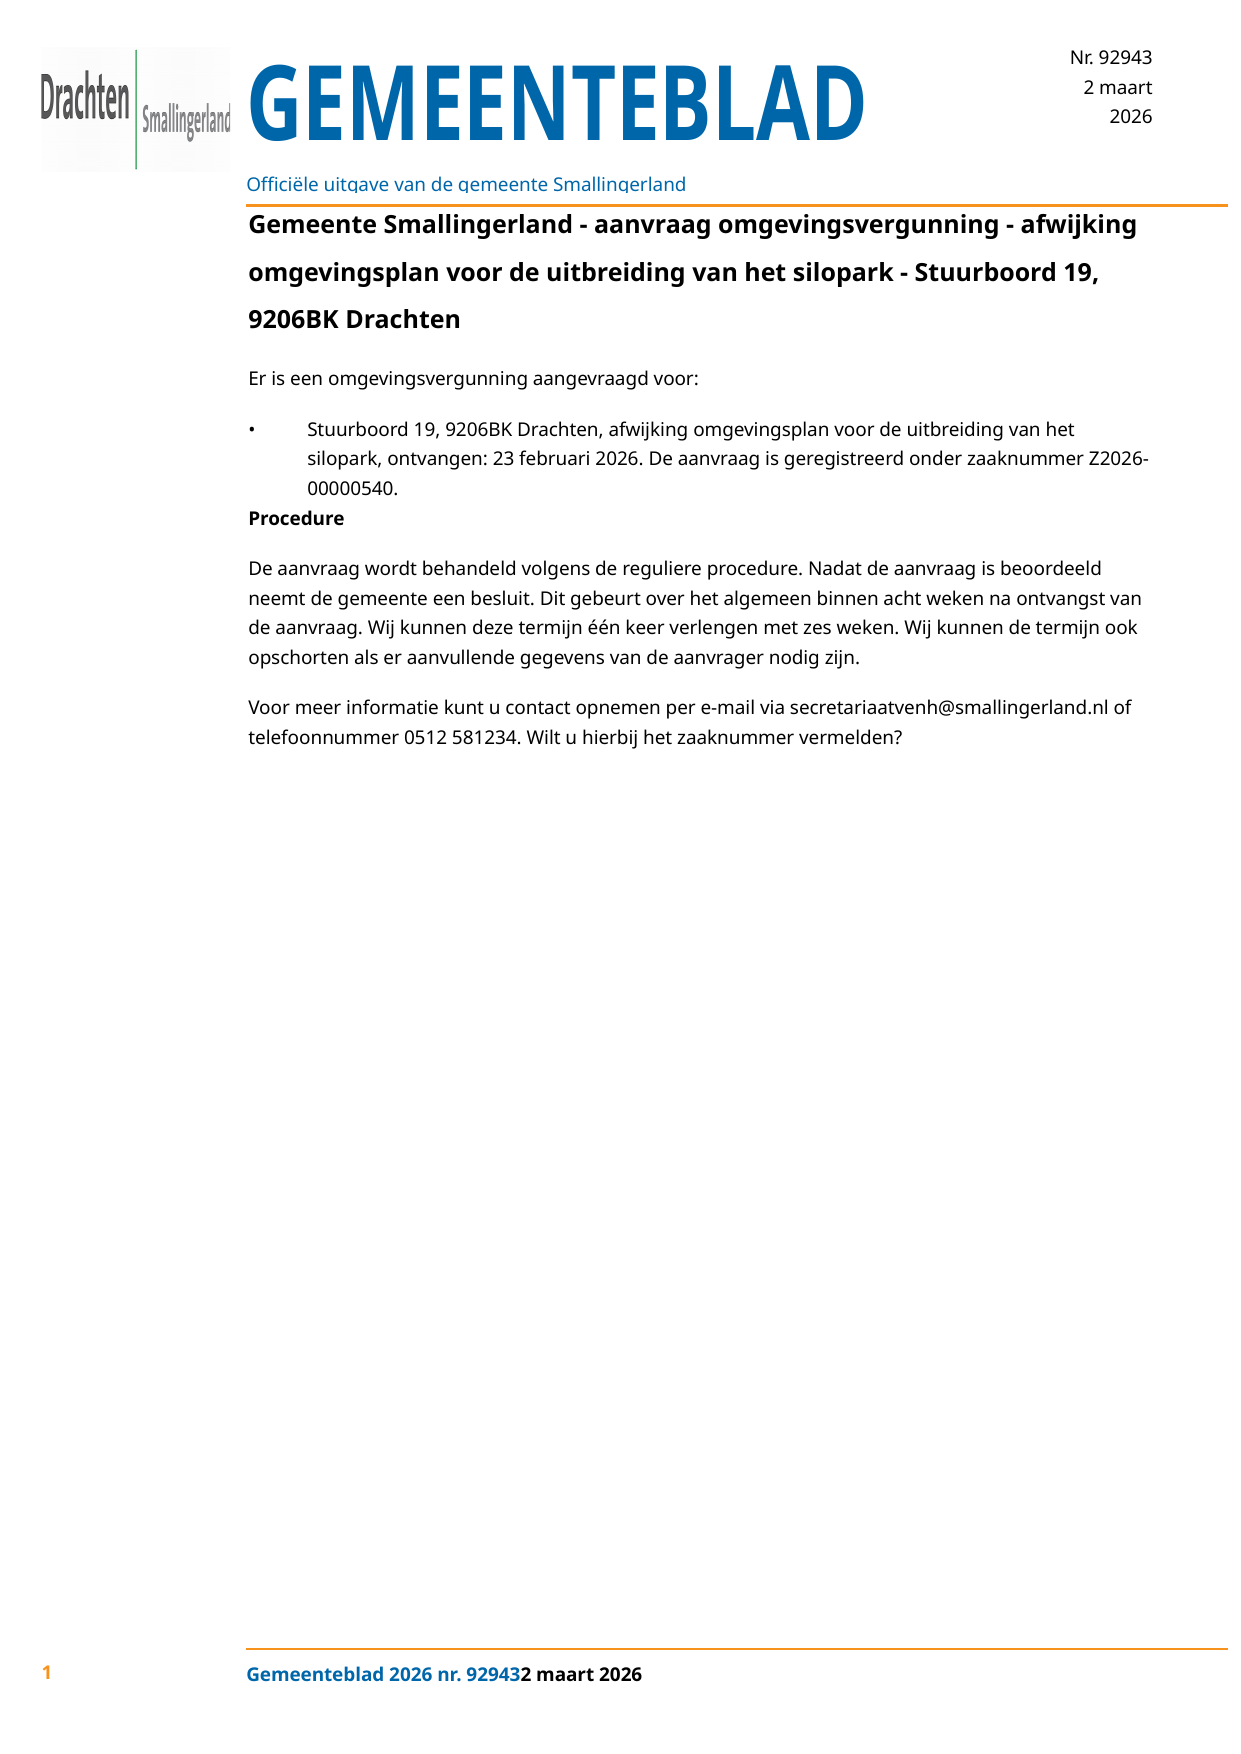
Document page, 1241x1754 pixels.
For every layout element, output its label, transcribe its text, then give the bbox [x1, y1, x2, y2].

picture [41, 47, 231, 172]
text Procedure [248, 505, 1152, 530]
text Er is een omgevingsvergunning aangevraagd voor: [248, 366, 1152, 391]
text De aanvraag wordt behandeld volgens de reguliere procedure. Nadat de aanvraag is beoordeeld neemt de gemeente een besluit. Dit gebeurt over het algemeen binnen acht weken na ontvangst van de aanvraag. Wij kunnen deze termijn één keer verlengen met zes weken. Wij kunnen de termijn ook opschorten als er aanvullende gegevens van de aanvrager nodig zijn. [248, 555, 1152, 669]
text Voor meer informatie kunt u contact opnemen per e-mail via secretariaatvenh@smallingerland.nl of telefoonnummer 0512 581234. Wilt u hierbij het zaaknummer vermelden? [248, 694, 1152, 749]
list Stuurboord 19, 9206BK Drachten, afwijking omgevingsplan voor de uitbreiding van het silopark, ontvangen: 23 februari 2026. De aanvraag is geregistreerd onder zaaknummer Z2026-00000540. [248, 416, 1152, 501]
text Gemeente Smallingerland - aanvraag omgevingsvergunning - afwijking omgevingsplan voor de uitbreiding van het silopark - Stuurboord 19, 9206BK Drachten [248, 207, 1152, 336]
